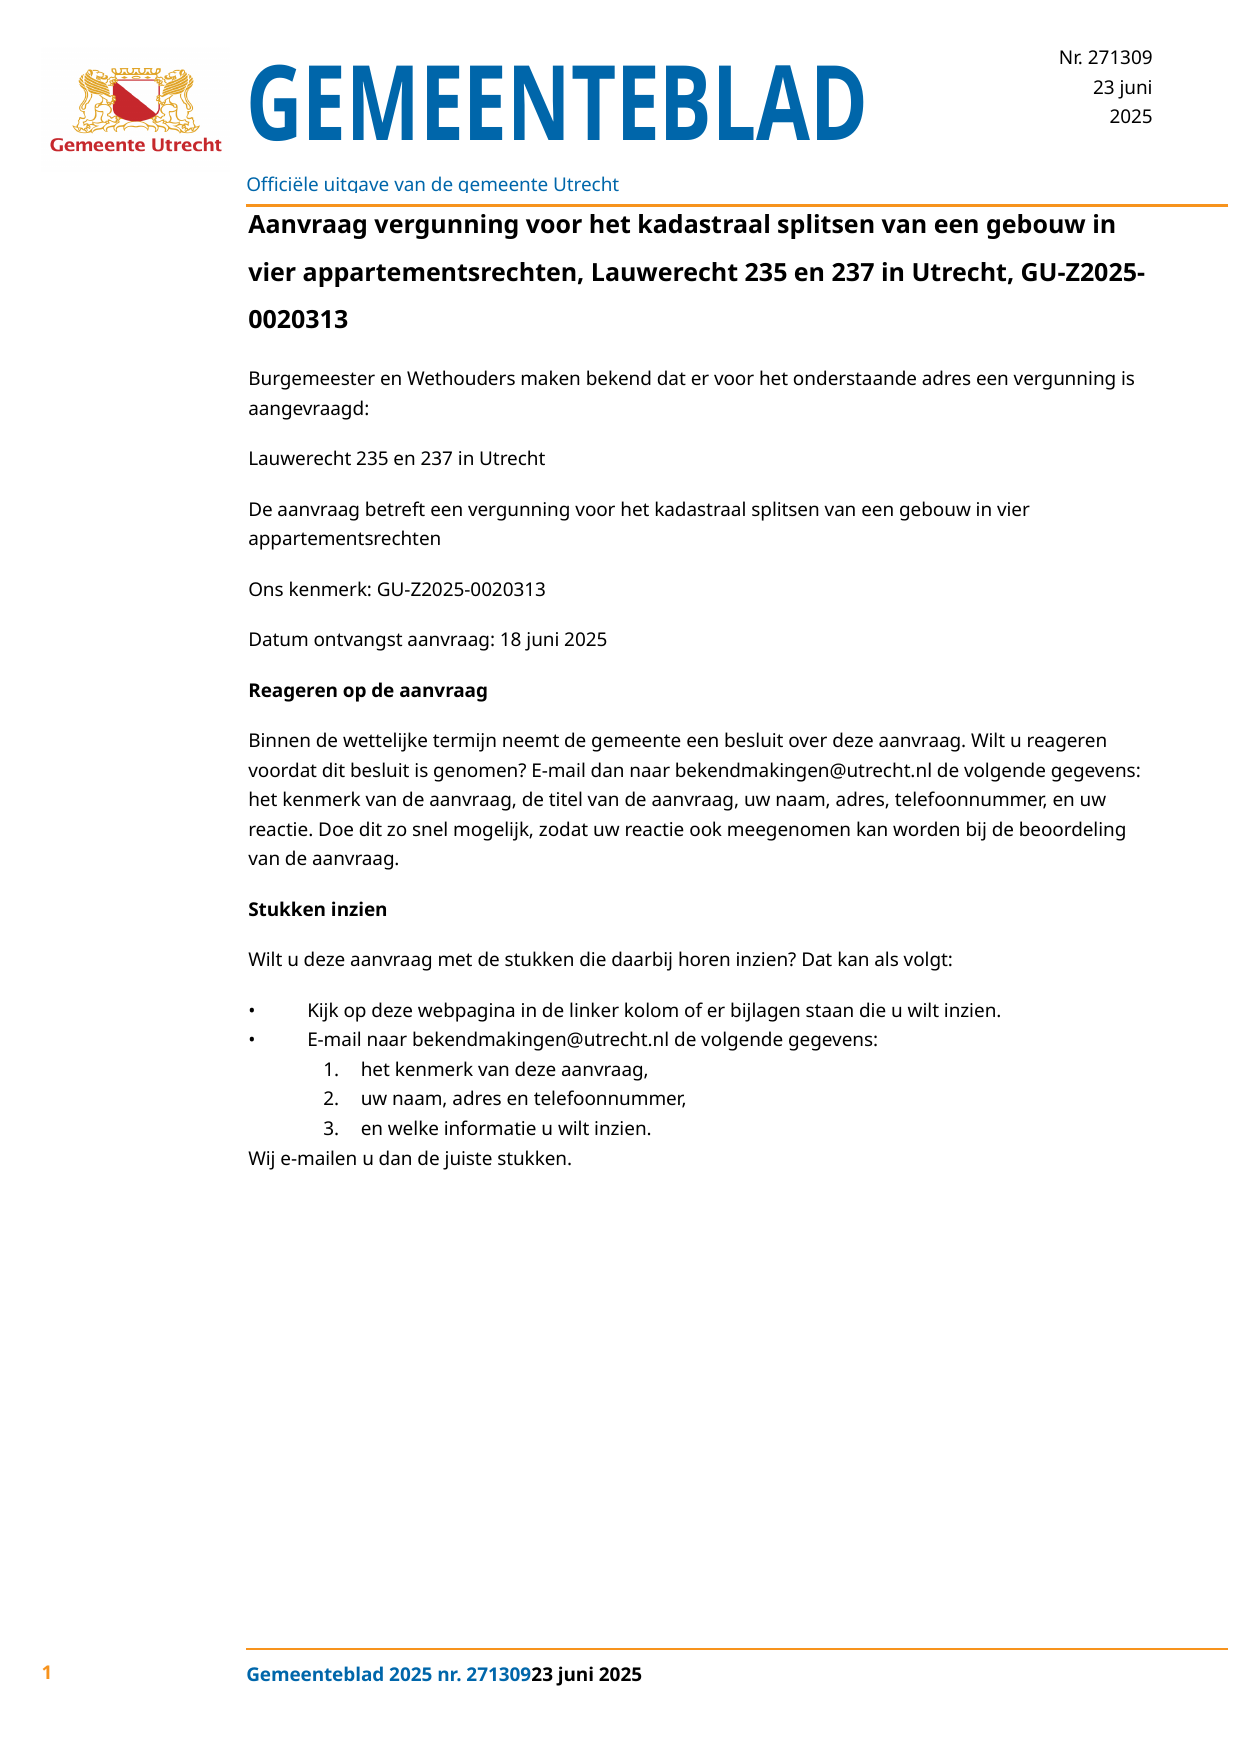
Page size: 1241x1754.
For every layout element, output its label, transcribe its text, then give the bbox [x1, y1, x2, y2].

text Lauwerecht 235 en 237 in Utrecht [248, 446, 1152, 471]
text Stukken inzien [248, 896, 1152, 922]
text Datum ontvangst aanvraag: 18 juni 2025 [248, 626, 1152, 652]
text Reageren op de aanvraag [248, 677, 1152, 702]
text Binnen de wettelijke termijn neemt de gemeente een besluit over deze aanvraag. Wilt u reageren voordat dit besluit is genomen? E-mail dan naar bekendmakingen@utrecht.nl de volgende gegevens: het kenmerk van de aanvraag, de titel van de aanvraag, uw naam, adres, telefoonnummer, en uw reactie. Doe dit zo snel mogelijk, zodat uw reactie ook meegenomen kan worden bij de beoordeling van de aanvraag. [248, 727, 1152, 871]
text Wij e-mailen u dan de juiste stukken. [248, 1145, 1152, 1170]
text Ons kenmerk: GU-Z2025-0020313 [248, 576, 1152, 602]
text Aanvraag vergunning voor het kadastraal splitsen van een gebouw in vier appartementsrechten, Lauwerecht 235 en 237 in Utrecht, GU-Z2025-0020313 [248, 207, 1152, 336]
list en welke informatie u wilt inzien. [323, 1115, 1152, 1141]
list het kenmerk van deze aanvraag, [323, 1056, 1152, 1082]
picture [41, 47, 231, 172]
list uw naam, adres en telefoonnummer, [323, 1086, 1152, 1111]
text Burgemeester en Wethouders maken bekend dat er voor het onderstaande adres een vergunning is aangevraagd: [248, 366, 1152, 421]
list E-mail naar bekendmakingen@utrecht.nl de volgende gegevens: [248, 1026, 1152, 1052]
list Kijk op deze webpagina in de linker kolom of er bijlagen staan die u wilt inzien. [248, 997, 1152, 1022]
text Wilt u deze aanvraag met de stukken die daarbij horen inzien? Dat kan als volgt: [248, 946, 1152, 972]
text De aanvraag betreft een vergunning voor het kadastraal splitsen van een gebouw in vier appartementsrechten [248, 496, 1152, 551]
